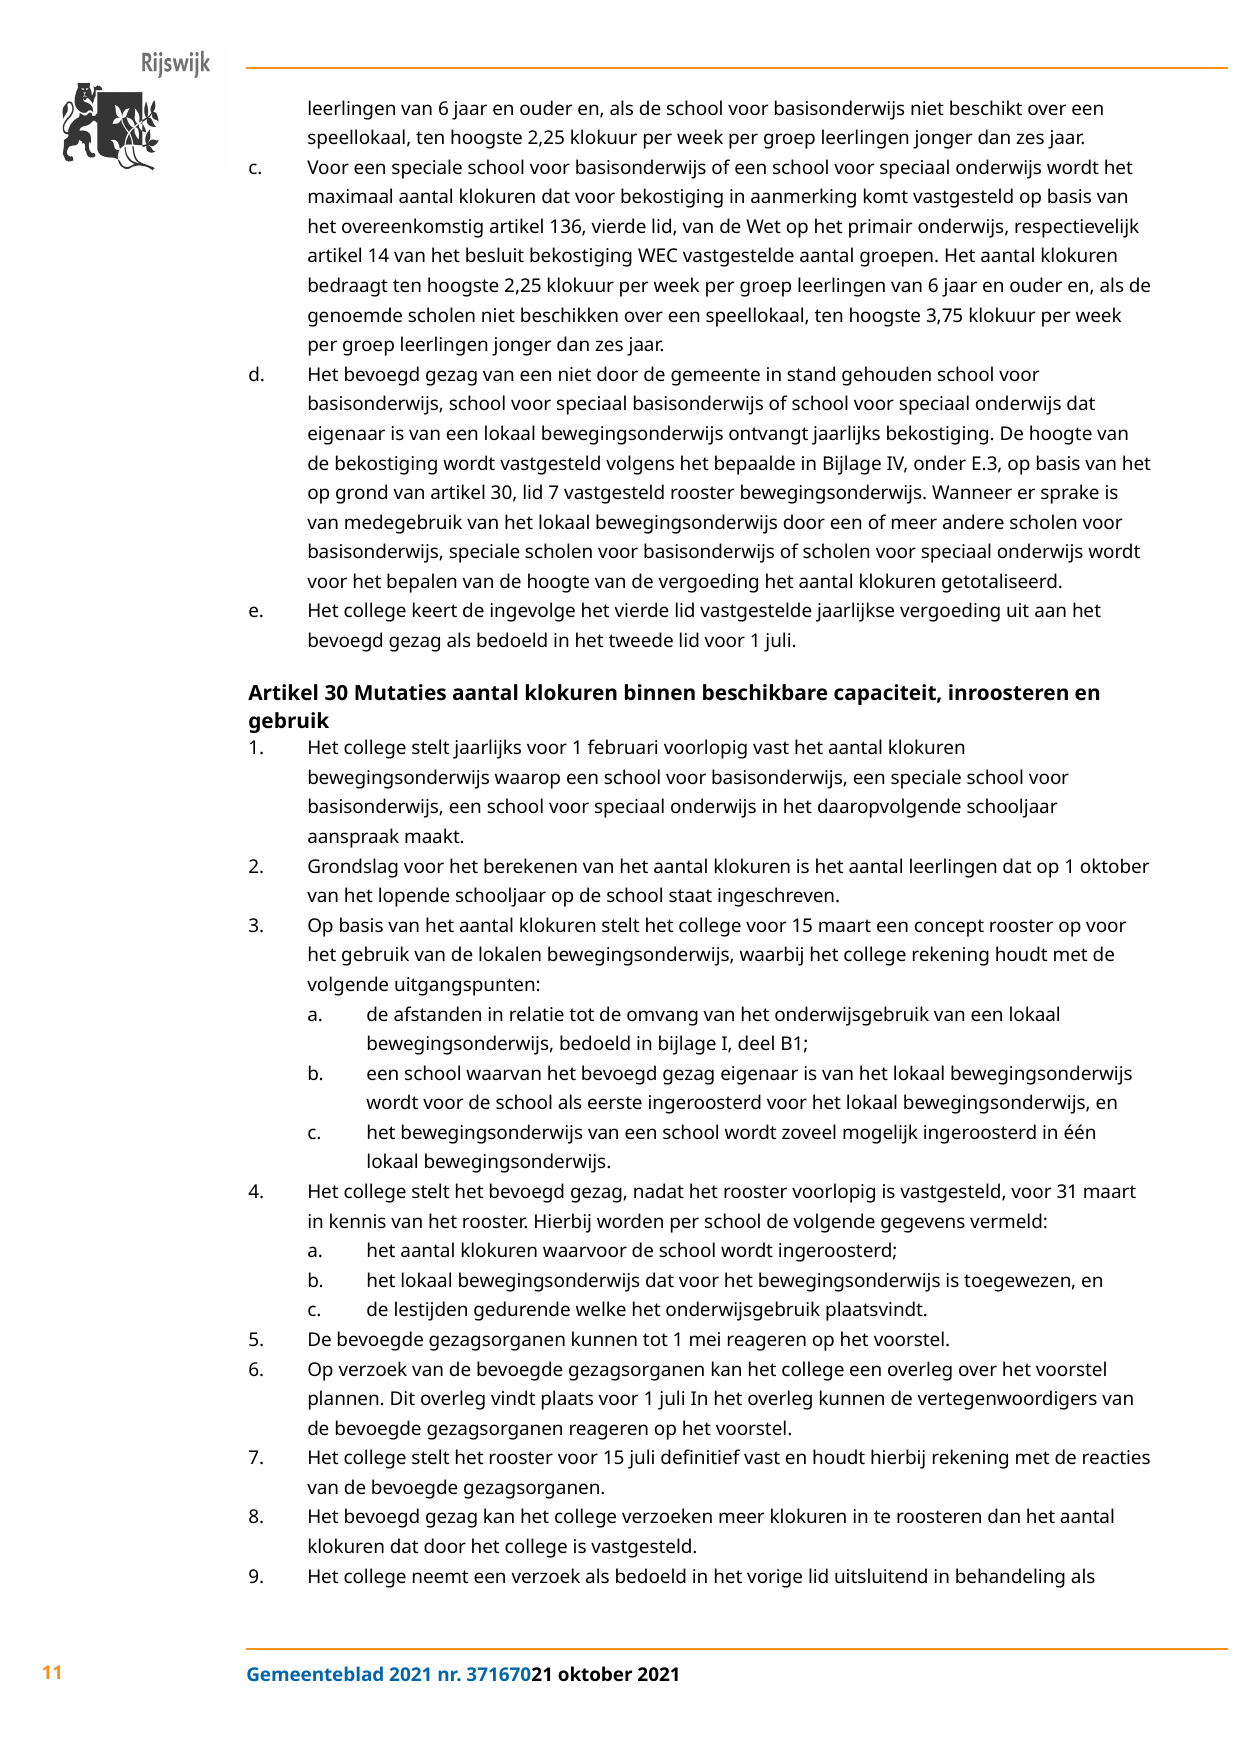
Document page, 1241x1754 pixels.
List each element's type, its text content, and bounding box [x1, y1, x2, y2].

list Het college stelt het rooster voor 15 juli definitief vast en houdt hierbij rekening met de reacties van de bevoegde gezagsorganen. [248, 1444, 1152, 1500]
list het bewegingsonderwijs van een school wordt zoveel mogelijk ingeroosterd in één lokaal bewegingsonderwijs. [307, 1119, 1152, 1174]
list Het college keert de ingevolge het vierde lid vastgestelde jaarlijkse vergoeding uit aan het bevoegd gezag als bedoeld in het tweede lid voor 1 juli. [248, 598, 1152, 653]
list Op verzoek van de bevoegde gezagsorganen kan het college een overleg over het voorstel plannen. Dit overleg vindt plaats voor 1 juli In het overleg kunnen de vertegenwoordigers van de bevoegde gezagsorganen reageren op het voorstel. [248, 1356, 1152, 1441]
list Voor een speciale school voor basisonderwijs of een school voor speciaal onderwijs wordt het maximaal aantal klokuren dat voor bekostiging in aanmerking komt vastgesteld op basis van het overeenkomstig artikel 136, vierde lid, van de Wet op het primair onderwijs, respectievelijk artikel 14 van het besluit bekostiging WEC vastgestelde aantal groepen. Het aantal klokuren bedraagt ten hoogste 2,25 klokuur per week per groep leerlingen van 6 jaar en ouder en, als de genoemde scholen niet beschikken over een speellokaal, ten hoogste 3,75 klokuur per week per groep leerlingen jonger dan zes jaar. [248, 154, 1152, 357]
list de afstanden in relatie tot de omvang van het onderwijsgebruik van een lokaal bewegingsonderwijs, bedoeld in bijlage I, deel B1; [307, 1001, 1152, 1056]
list Het college neemt een verzoek als bedoeld in het vorige lid uitsluitend in behandeling als [248, 1563, 1152, 1589]
text Artikel 30 Mutaties aantal klokuren binnen beschikbare capaciteit, inroosteren en gebruik [248, 678, 1152, 734]
list het lokaal bewegingsonderwijs dat voor het bewegingsonderwijs is toegewezen, en [307, 1267, 1152, 1293]
list De bevoegde gezagsorganen kunnen tot 1 mei reageren op het voorstel. [248, 1326, 1152, 1352]
list Het bevoegd gezag van een niet door de gemeente in stand gehouden school voor basisonderwijs, school voor speciaal basisonderwijs of school voor speciaal onderwijs dat eigenaar is van een lokaal bewegingsonderwijs ontvangt jaarlijks bekostiging. De hoogte van de bekostiging wordt vastgesteld volgens het bepaalde in Bijlage IV, onder E.3, op basis van het op grond van artikel 30, lid 7 vastgesteld rooster bewegingsonderwijs. Wanneer er sprake is van medegebruik van het lokaal bewegingsonderwijs door een of meer andere scholen voor basisonderwijs, speciale scholen voor basisonderwijs of scholen voor speciaal onderwijs wordt voor het bepalen van de hoogte van de vergoeding het aantal klokuren getotaliseerd. [248, 361, 1152, 594]
list Grondslag voor het berekenen van het aantal klokuren is het aantal leerlingen dat op 1 oktober van het lopende schooljaar op de school staat ingeschreven. [248, 853, 1152, 908]
list Het bevoegd gezag kan het college verzoeken meer klokuren in te roosteren dan het aantal klokuren dat door het college is vastgesteld. [248, 1504, 1152, 1559]
list Op basis van het aantal klokuren stelt het college voor 15 maart een concept rooster op voor het gebruik van de lokalen bewegingsonderwijs, waarbij het college rekening houdt met de volgende uitgangspunten: [248, 912, 1152, 997]
list de lestijden gedurende welke het onderwijsgebruik plaatsvindt. [307, 1297, 1152, 1322]
list Het college stelt jaarlijks voor 1 februari voorlopig vast het aantal klokuren bewegingsonderwijs waarop een school voor basisonderwijs, een speciale school voor basisonderwijs, een school voor speciaal onderwijs in het daaropvolgende schooljaar aanspraak maakt. [248, 734, 1152, 849]
list Het college stelt het bevoegd gezag, nadat het rooster voorlopig is vastgesteld, voor 31 maart in kennis van het rooster. Hierbij worden per school de volgende gegevens vermeld: [248, 1178, 1152, 1234]
list het aantal klokuren waarvoor de school wordt ingeroosterd; [307, 1237, 1152, 1263]
list een school waarvan het bevoegd gezag eigenaar is van het lokaal bewegingsonderwijs wordt voor de school als eerste ingeroosterd voor het lokaal bewegingsonderwijs, en [307, 1060, 1152, 1115]
picture [41, 47, 231, 172]
list leerlingen van 6 jaar en ouder en, als de school voor basisonderwijs niet beschikt over een speellokaal, ten hoogste 2,25 klokuur per week per groep leerlingen jonger dan zes jaar. [248, 95, 1152, 150]
